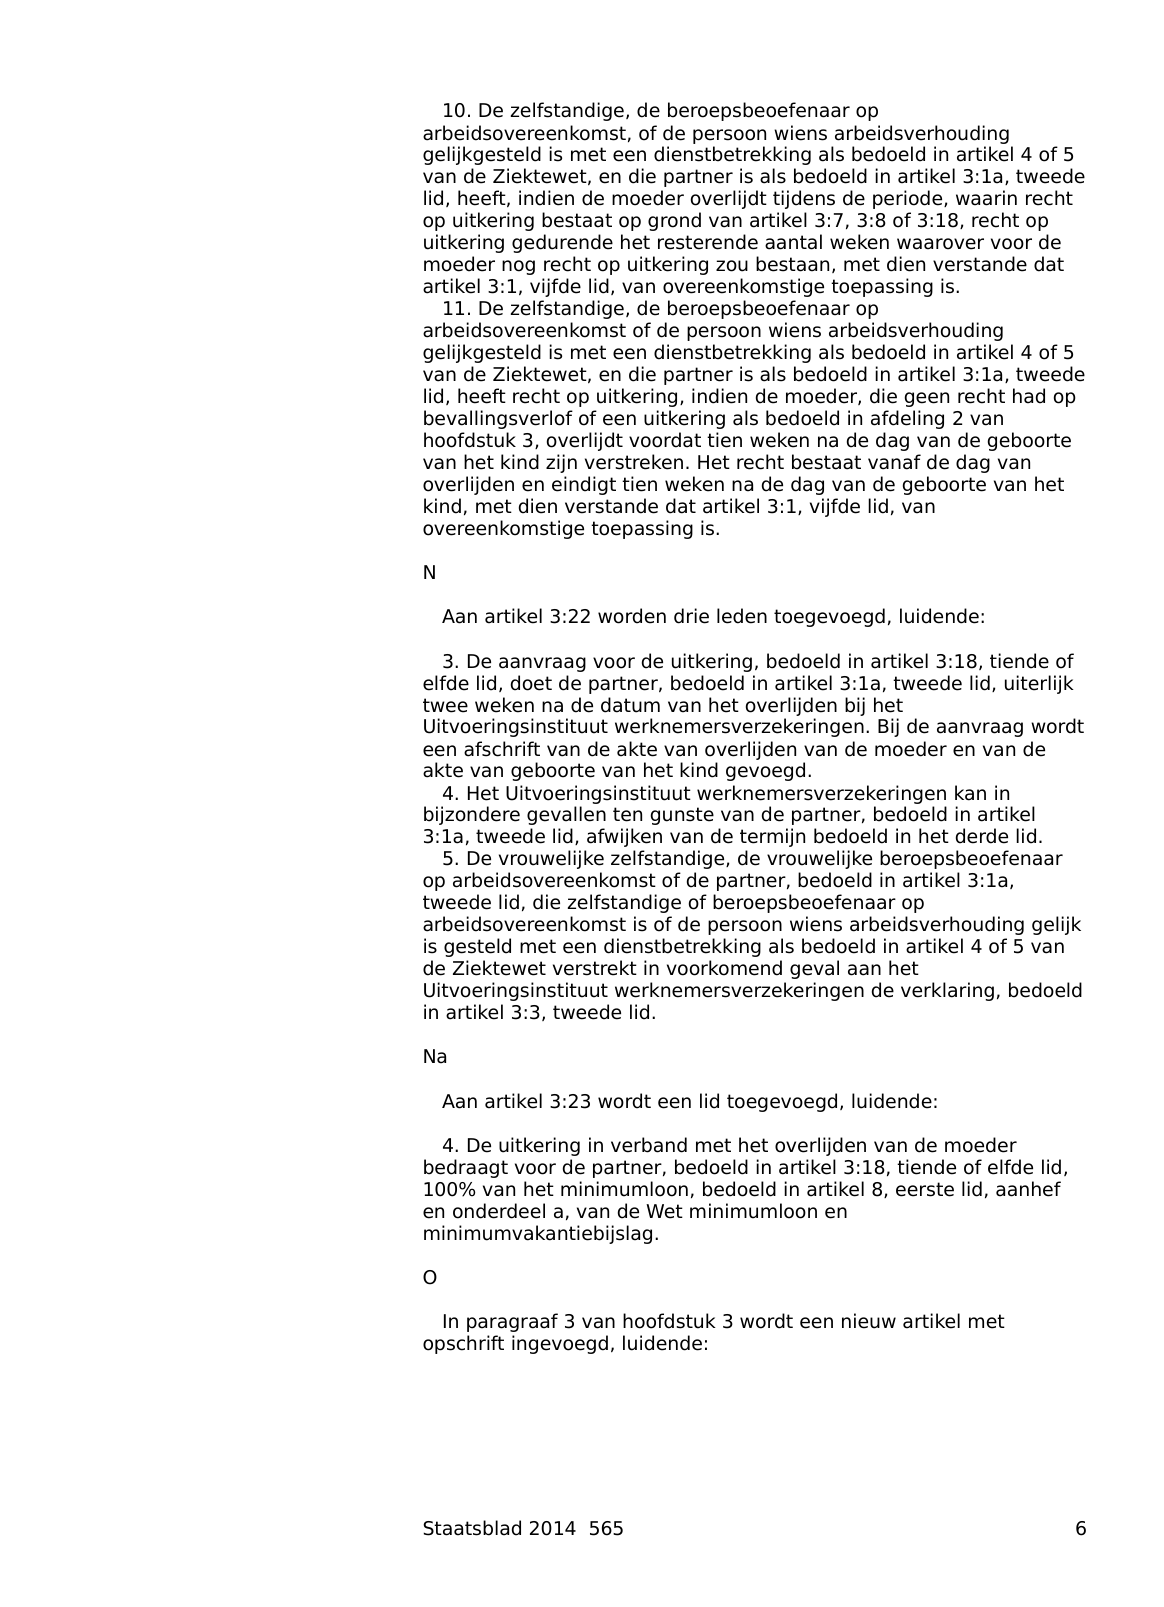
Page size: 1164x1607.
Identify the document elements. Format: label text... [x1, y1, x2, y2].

text O [422, 1267, 1087, 1289]
text Aan artikel 3:23 wordt een lid toegevoegd, luidende: [422, 1091, 1087, 1112]
text 5. De vrouwelijke zelfstandige, de vrouwelijke beroepsbeoefenaar op arbeidsovereenkomst of de partner, bedoeld in artikel 3:1a, tweede lid, die zelfstandige of beroepsbeoefenaar op arbeidsovereenkomst is of de persoon wiens arbeidsverhouding gelijk is gesteld met een dienstbetrekking als bedoeld in artikel 4 of 5 van de Ziektewet verstrekt in voorkomend geval aan het Uitvoeringsinstituut werknemersverzekeringen de verklaring, bedoeld in artikel 3:3, tweede lid. [422, 848, 1087, 1024]
text 4. De uitkering in verband met het overlijden van de moeder bedraagt voor de partner, bedoeld in artikel 3:18, tiende of elfde lid, 100% van het minimumloon, bedoeld in artikel 8, eerste lid, aanhef en onderdeel a, van de Wet minimumloon en minimumvakantiebijslag. [422, 1135, 1087, 1244]
text 4. Het Uitvoeringsinstituut werknemersverzekeringen kan in bijzondere gevallen ten gunste van de partner, bedoeld in artikel 3:1a, tweede lid, afwijken van de termijn bedoeld in het derde lid. [422, 782, 1087, 848]
text 11. De zelfstandige, de beroepsbeoefenaar op arbeidsovereenkomst of de persoon wiens arbeidsverhouding gelijkgesteld is met een dienstbetrekking als bedoeld in artikel 4 of 5 van de Ziektewet, en die partner is als bedoeld in artikel 3:1a, tweede lid, heeft recht op uitkering, indien de moeder, die geen recht had op bevallingsverlof of een uitkering als bedoeld in afdeling 2 van hoofdstuk 3, overlijdt voordat tien weken na de dag van de geboorte van het kind zijn verstreken. Het recht bestaat vanaf de dag van overlijden en eindigt tien weken na de dag van de geboorte van het kind, met dien verstande dat artikel 3:1, vijfde lid, van overeenkomstige toepassing is. [422, 298, 1087, 540]
text N [422, 562, 1087, 584]
text 3. De aanvraag voor de uitkering, bedoeld in artikel 3:18, tiende of elfde lid, doet de partner, bedoeld in artikel 3:1a, tweede lid, uiterlijk twee weken na de datum van het overlijden bij het Uitvoeringsinstituut werknemersverzekeringen. Bij de aanvraag wordt een afschrift van de akte van overlijden van de moeder en van de akte van geboorte van het kind gevoegd. [422, 651, 1087, 782]
text 10. De zelfstandige, de beroepsbeoefenaar op arbeidsovereenkomst, of de persoon wiens arbeidsverhouding gelijkgesteld is met een dienstbetrekking als bedoeld in artikel 4 of 5 van de Ziektewet, en die partner is als bedoeld in artikel 3:1a, tweede lid, heeft, indien de moeder overlijdt tijdens de periode, waarin recht op uitkering bestaat op grond van artikel 3:7, 3:8 of 3:18, recht op uitkering gedurende het resterende aantal weken waarover voor de moeder nog recht op uitkering zou bestaan, met dien verstande dat artikel 3:1, vijfde lid, van overeenkomstige toepassing is. [422, 100, 1087, 298]
text Aan artikel 3:22 worden drie leden toegevoegd, luidende: [422, 606, 1087, 628]
text Na [422, 1046, 1087, 1068]
text In paragraaf 3 van hoofdstuk 3 wordt een nieuw artikel met opschrift ingevoegd, luidende: [422, 1311, 1087, 1355]
